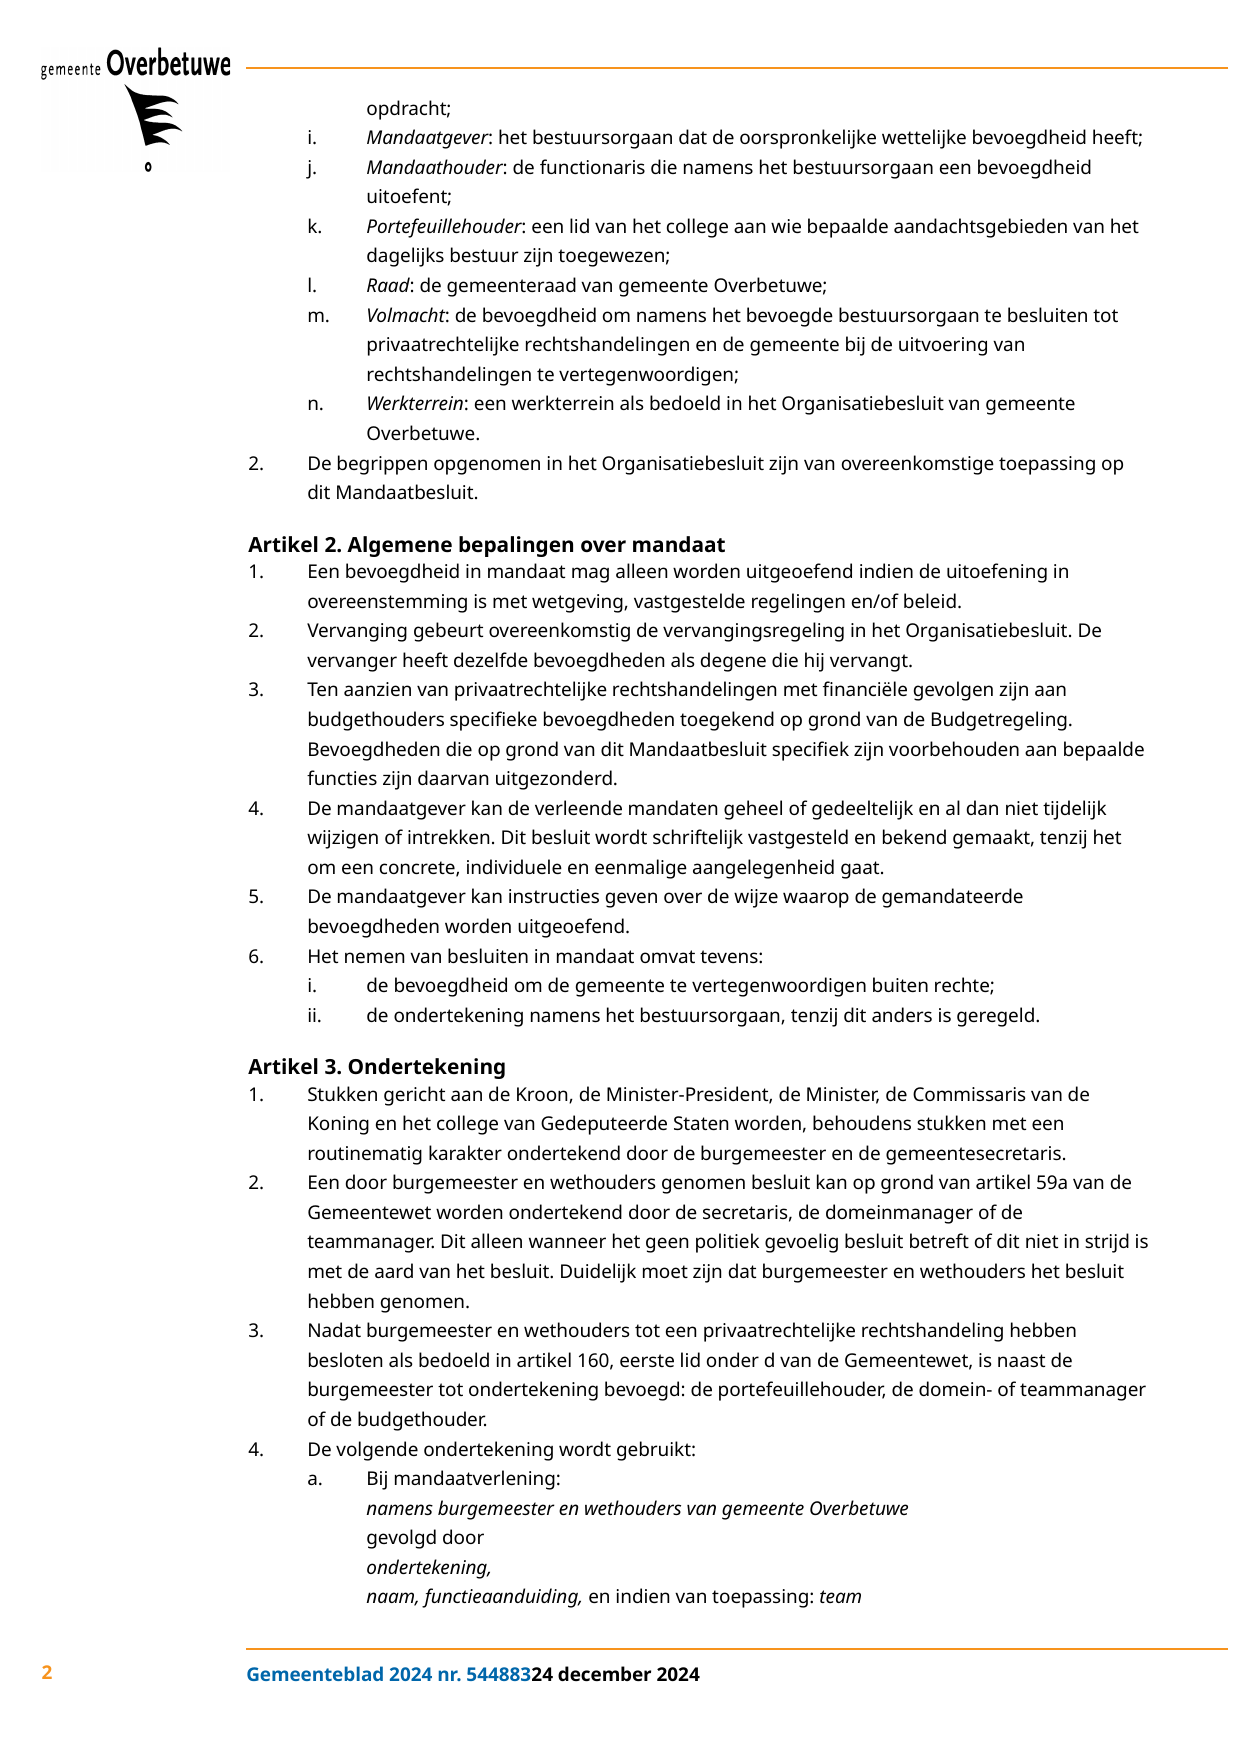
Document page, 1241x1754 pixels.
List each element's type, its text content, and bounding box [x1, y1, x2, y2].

list De begrippen opgenomen in het Organisatiebesluit zijn van overeenkomstige toepassing op dit Mandaatbesluit. [248, 450, 1152, 505]
list Mandaatgever: het bestuursorgaan dat de oorspronkelijke wettelijke bevoegdheid heeft; [307, 124, 1152, 150]
picture [41, 47, 231, 172]
list de bevoegdheid om de gemeente te vertegenwoordigen buiten rechte; [307, 972, 1152, 998]
list Mandaathouder: de functionaris die namens het bestuursorgaan een bevoegdheid uitoefent; [307, 154, 1152, 209]
list De mandaatgever kan de verleende mandaten geheel of gedeeltelijk en al dan niet tijdelijk wijzigen of intrekken. Dit besluit wordt schriftelijk vastgesteld en bekend gemaakt, tenzij het om een concrete, individuele en eenmalige aangelegenheid gaat. [248, 795, 1152, 880]
list Vervanging gebeurt overeenkomstig de vervangingsregeling in het Organisatiebesluit. De vervanger heeft dezelfde bevoegdheden als degene die hij vervangt. [248, 617, 1152, 673]
list De mandaatgever kan instructies geven over de wijze waarop de gemandateerde bevoegdheden worden uitgeoefend. [248, 884, 1152, 939]
list Het nemen van besluiten in mandaat omvat tevens: [248, 943, 1152, 968]
list Raad: de gemeenteraad van gemeente Overbetuwe; [307, 272, 1152, 298]
list Volmacht: de bevoegdheid om namens het bevoegde bestuursorgaan te besluiten tot privaatrechtelijke rechtshandelingen en de gemeente bij de uitvoering van rechtshandelingen te vertegenwoordigen; [307, 302, 1152, 387]
list Portefeuillehouder: een lid van het college aan wie bepaalde aandachtsgebieden van het dagelijks bestuur zijn toegewezen; [307, 213, 1152, 268]
list naam, functieaanduiding, en indien van toepassing: team [307, 1584, 1152, 1609]
list ondertekening, [307, 1554, 1152, 1580]
list opdracht; [307, 95, 1152, 121]
text Artikel 3. Ondertekening [248, 1052, 1152, 1081]
list Een bevoegdheid in mandaat mag alleen worden uitgeoefend indien de uitoefening in overeenstemming is met wetgeving, vastgestelde regelingen en/of beleid. [248, 558, 1152, 613]
list Bij mandaatverlening: [307, 1465, 1152, 1491]
list Ten aanzien van privaatrechtelijke rechtshandelingen met financiële gevolgen zijn aan budgethouders specifieke bevoegdheden toegekend op grond van de Budgetregeling. Bevoegdheden die op grond van dit Mandaatbesluit specifiek zijn voorbehouden aan bepaalde functies zijn daarvan uitgezonderd. [248, 677, 1152, 791]
list gevolgd door [307, 1524, 1152, 1550]
list Nadat burgemeester en wethouders tot een privaatrechtelijke rechtshandeling hebben besloten als bedoeld in artikel 160, eerste lid onder d van de Gemeentewet, is naast de burgemeester tot ondertekening bevoegd: de portefeuillehouder, de domein- of teammanager of de budgethouder. [248, 1317, 1152, 1432]
list Werkterrein: een werkterrein als bedoeld in het Organisatiebesluit van gemeente Overbetuwe. [307, 391, 1152, 446]
list De volgende ondertekening wordt gebruikt: [248, 1436, 1152, 1462]
list Een door burgemeester en wethouders genomen besluit kan op grond van artikel 59a van de Gemeentewet worden ondertekend door de secretaris, de domeinmanager of de teammanager. Dit alleen wanneer het geen politiek gevoelig besluit betreft of dit niet in strijd is met de aard van het besluit. Duidelijk moet zijn dat burgemeester en wethouders het besluit hebben genomen. [248, 1169, 1152, 1314]
list de ondertekening namens het bestuursorgaan, tenzij dit anders is geregeld. [307, 1002, 1152, 1028]
list namens burgemeester en wethouders van gemeente Overbetuwe [307, 1495, 1152, 1521]
text Artikel 2. Algemene bepalingen over mandaat [248, 530, 1152, 558]
list Stukken gericht aan de Kroon, de Minister-President, de Minister, de Commissaris van de Koning en het college van Gedeputeerde Staten worden, behoudens stukken met een routinematig karakter ondertekend door de burgemeester en de gemeentesecretaris. [248, 1081, 1152, 1166]
